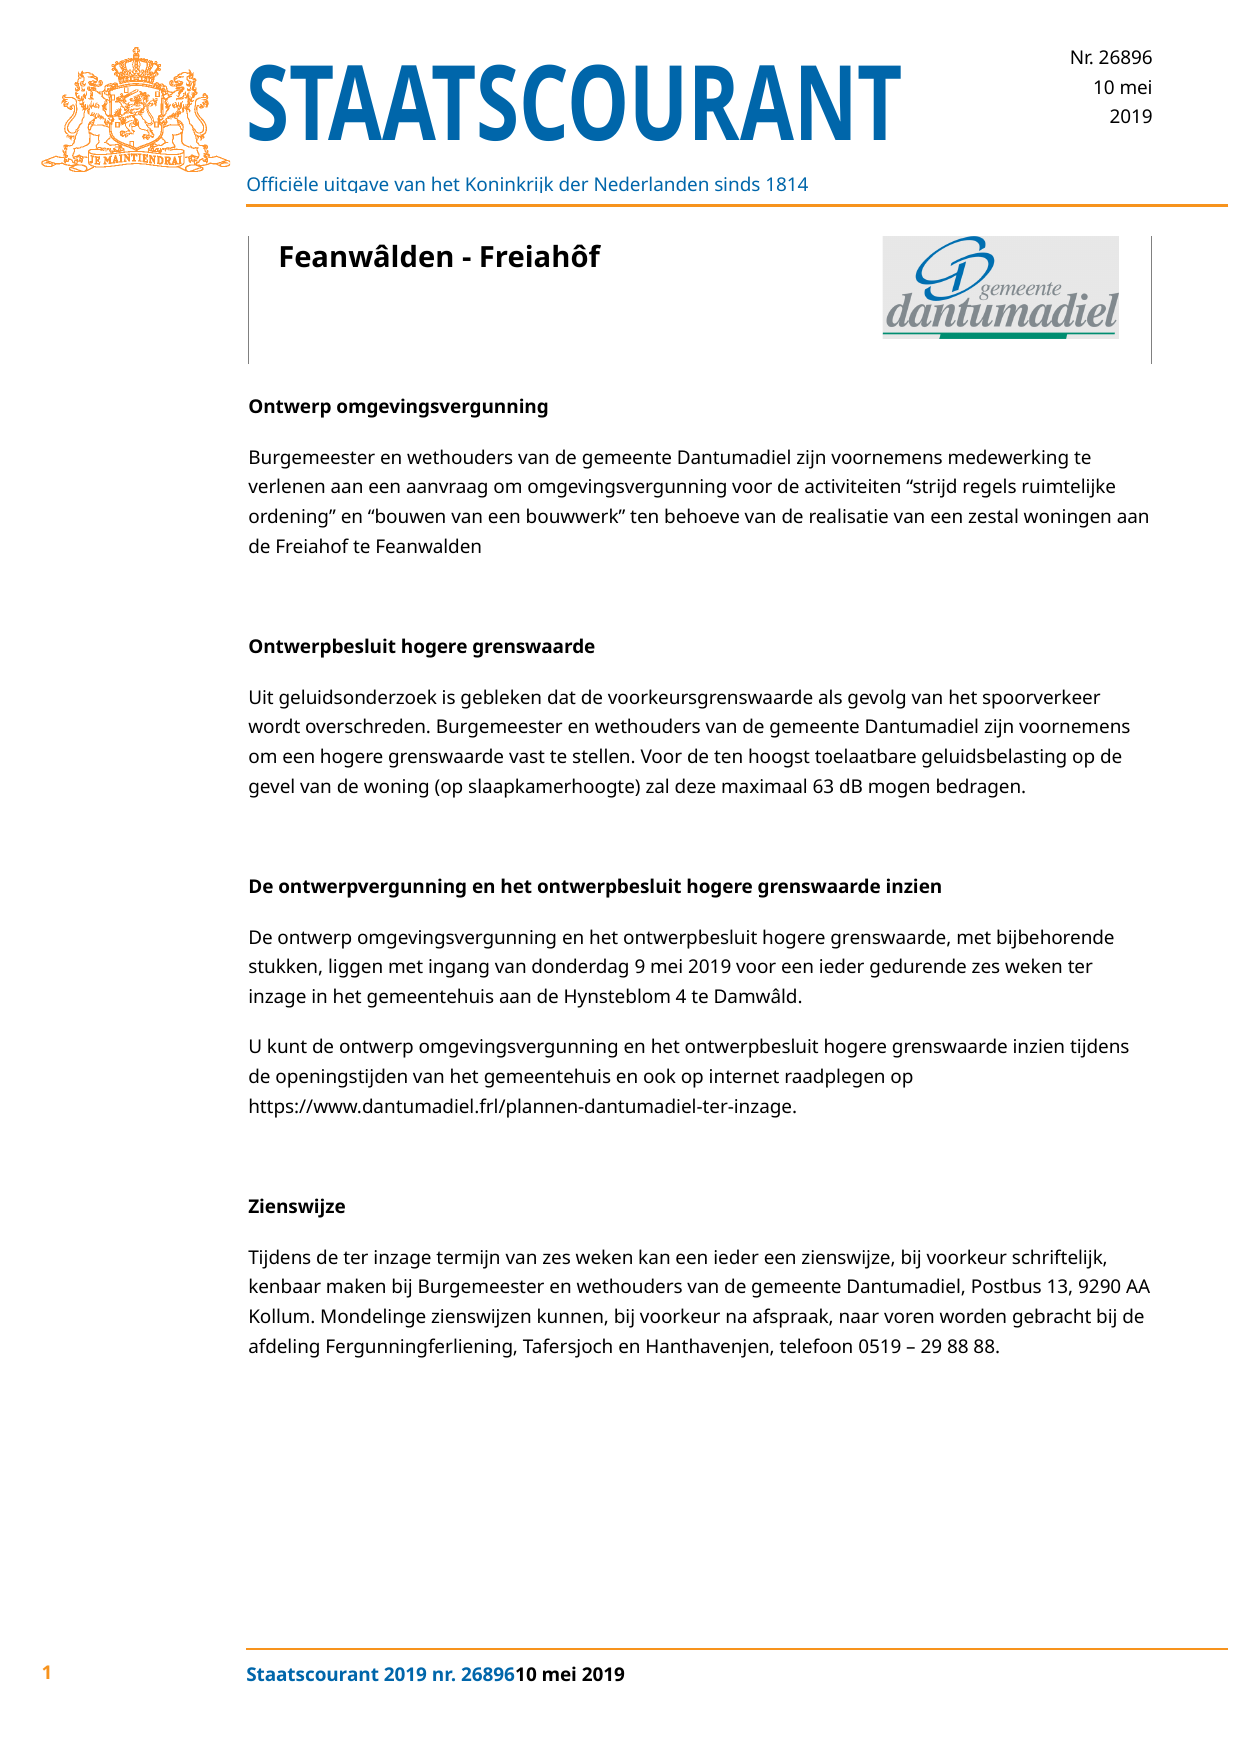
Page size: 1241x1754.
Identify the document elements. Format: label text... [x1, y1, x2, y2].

text U kunt de ontwerp omgevingsvergunning en het ontwerpbesluit hogere grenswaarde inzien tijdens de openingstijden van het gemeentehuis en ook op internet raadplegen op https://www.dantumadiel.frl/plannen-dantumadiel-ter-inzage. [248, 1034, 1152, 1118]
text Ontwerpbesluit hogere grenswaarde [248, 634, 1152, 659]
table_header [850, 339, 1151, 364]
table_header [850, 236, 882, 338]
text Zienswijze [248, 1194, 1152, 1219]
text De ontwerpvergunning en het ontwerpbesluit hogere grenswaarde inzien [248, 874, 1152, 899]
text Burgemeester en wethouders van de gemeente Dantumadiel zijn voornemens medewerking te verlenen aan een aanvraag om omgevingsvergunning voor de activiteiten “strijd regels ruimtelijke ordening” en “bouwen van een bouwwerk” ten behoeve van de realisatie van een zestal woningen aan de Freiahof te Feanwalden [248, 444, 1152, 558]
picture [882, 236, 1119, 339]
text Tijdens de ter inzage termijn van zes weken kan een ieder een zienswijze, bij voorkeur schriftelijk, kenbaar maken bij Burgemeester en wethouders van de gemeente Dantumadiel, Postbus 13, 9290 AA Kollum. Mondelinge zienswijzen kunnen, bij voorkeur na afspraak, naar voren worden gebracht bij de afdeling Fergunningferliening, Tafersjoch en Hanthavenjen, telefoon 0519 – 29 88 88. [248, 1244, 1152, 1358]
table_header [1119, 236, 1151, 338]
text Uit geluidsonderzoek is gebleken dat de voorkeursgrenswaarde als gevolg van het spoorverkeer wordt overschreden. Burgemeester en wethouders van de gemeente Dantumadiel zijn voornemens om een hogere grenswaarde vast te stellen. Voor de ten hoogst toelaatbare geluidsbelasting op de gevel van de woning (op slaapkamerhoogte) zal deze maximaal 63 dB mogen bedragen. [248, 684, 1152, 798]
text Ontwerp omgevingsvergunning [248, 394, 1152, 419]
table_header Feanwâlden - Freiahôf [249, 236, 850, 364]
picture [41, 47, 231, 172]
text De ontwerp omgevingsvergunning en het ontwerpbesluit hogere grenswaarde, met bijbehorende stukken, liggen met ingang van donderdag 9 mei 2019 voor een ieder gedurende zes weken ter inzage in het gemeentehuis aan de Hynsteblom 4 te Damwâld. [248, 924, 1152, 1009]
